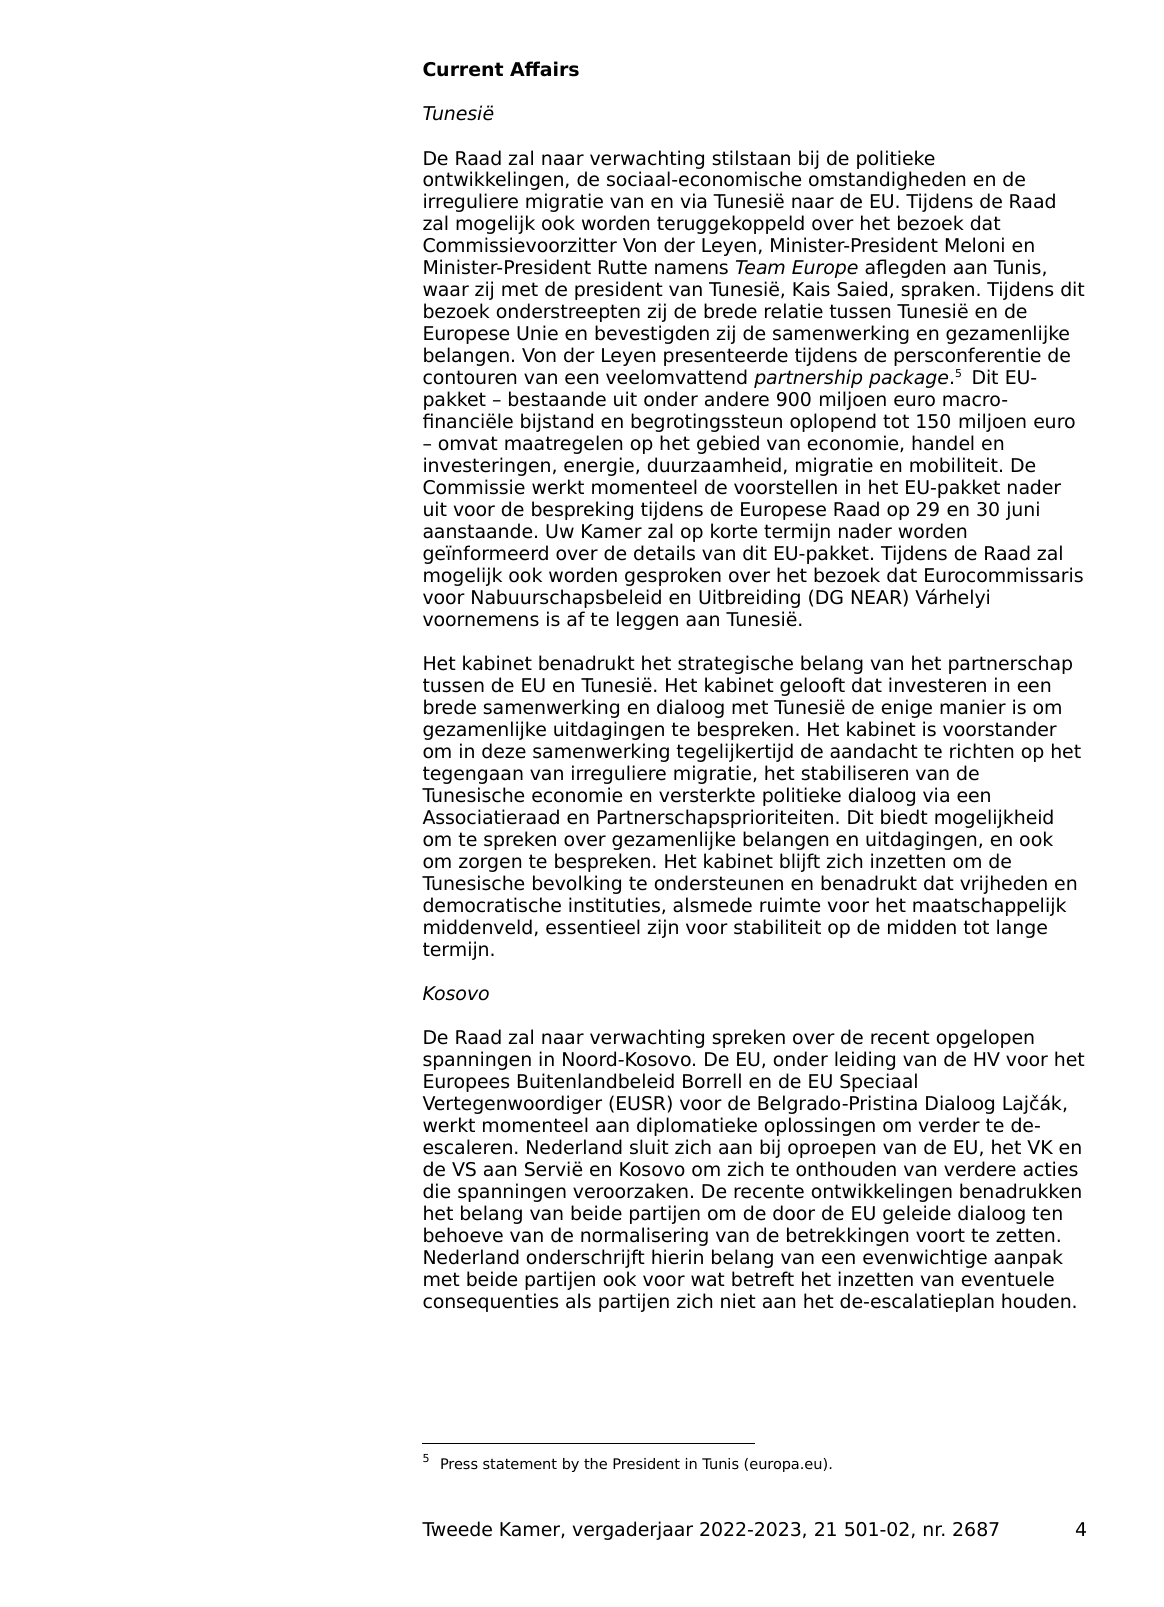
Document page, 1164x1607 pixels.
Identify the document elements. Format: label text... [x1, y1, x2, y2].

subtitle Tunesië [422, 103, 1087, 125]
subtitle Current Affairs [422, 59, 1087, 81]
text Press statement by the President in Tunis (europa.eu). [422, 1452, 1087, 1474]
text Het kabinet benadrukt het strategische belang van het partnerschap tussen de EU en Tunesië. Het kabinet gelooft dat investeren in een brede samenwerking en dialoog met Tunesië de enige manier is om gezamenlijke uitdagingen te bespreken. Het kabinet is voorstander om in deze samenwerking tegelijkertijd de aandacht te richten op het tegengaan van irreguliere migratie, het stabiliseren van de Tunesische economie en versterkte politieke dialoog via een Associatieraad en Partnerschapsprioriteiten. Dit biedt mogelijkheid om te spreken over gezamenlijke belangen en uitdagingen, en ook om zorgen te bespreken. Het kabinet blijft zich inzetten om de Tunesische bevolking te ondersteunen en benadrukt dat vrijheden en democratische instituties, alsmede ruimte voor het maatschappelijk middenveld, essentieel zijn voor stabiliteit op de midden tot lange termijn. [422, 653, 1087, 961]
text De Raad zal naar verwachting spreken over de recent opgelopen spanningen in Noord-Kosovo. De EU, onder leiding van de HV voor het Europees Buitenlandbeleid Borrell en de EU Speciaal Vertegenwoordiger (EUSR) voor de Belgrado-Pristina Dialoog Lajčák, werkt momenteel aan diplomatieke oplossingen om verder te de-escaleren. Nederland sluit zich aan bij oproepen van de EU, het VK en de VS aan Servië en Kosovo om zich te onthouden van verdere acties die spanningen veroorzaken. De recente ontwikkelingen benadrukken het belang van beide partijen om de door de EU geleide dialoog ten behoeve van de normalisering van de betrekkingen voort te zetten. Nederland onderschrijft hierin belang van een evenwichtige aanpak met beide partijen ook voor wat betreft het inzetten van eventuele consequenties als partijen zich niet aan het de-escalatieplan houden. [422, 1027, 1087, 1313]
text De Raad zal naar verwachting stilstaan bij de politieke ontwikkelingen, de sociaal-economische omstandigheden en de irreguliere migratie van en via Tunesië naar de EU. Tijdens de Raad zal mogelijk ook worden teruggekoppeld over het bezoek dat Commissievoorzitter Von der Leyen, Minister-President Meloni en Minister-President Rutte namens Team Europe aflegden aan Tunis, waar zij met de president van Tunesië, Kais Saied, spraken. Tijdens dit bezoek onderstreepten zij de brede relatie tussen Tunesië en de Europese Unie en bevestigden zij de samenwerking en gezamenlijke belangen. Von der Leyen presenteerde tijdens de persconferentie de contouren van een veelomvattend partnership package. Dit EU-pakket – bestaande uit onder andere 900 miljoen euro macro-financiële bijstand en begrotingssteun oplopend tot 150 miljoen euro – omvat maatregelen op het gebied van economie, handel en investeringen, energie, duurzaamheid, migratie en mobiliteit. De Commissie werkt momenteel de voorstellen in het EU-pakket nader uit voor de bespreking tijdens de Europese Raad op 29 en 30 juni aanstaande. Uw Kamer zal op korte termijn nader worden geïnformeerd over de details van dit EU-pakket. Tijdens de Raad zal mogelijk ook worden gesproken over het bezoek dat Eurocommissaris voor Nabuurschapsbeleid en Uitbreiding (DG NEAR) Várhelyi voornemens is af te leggen aan Tunesië. [422, 147, 1087, 631]
subtitle Kosovo [422, 983, 1087, 1005]
